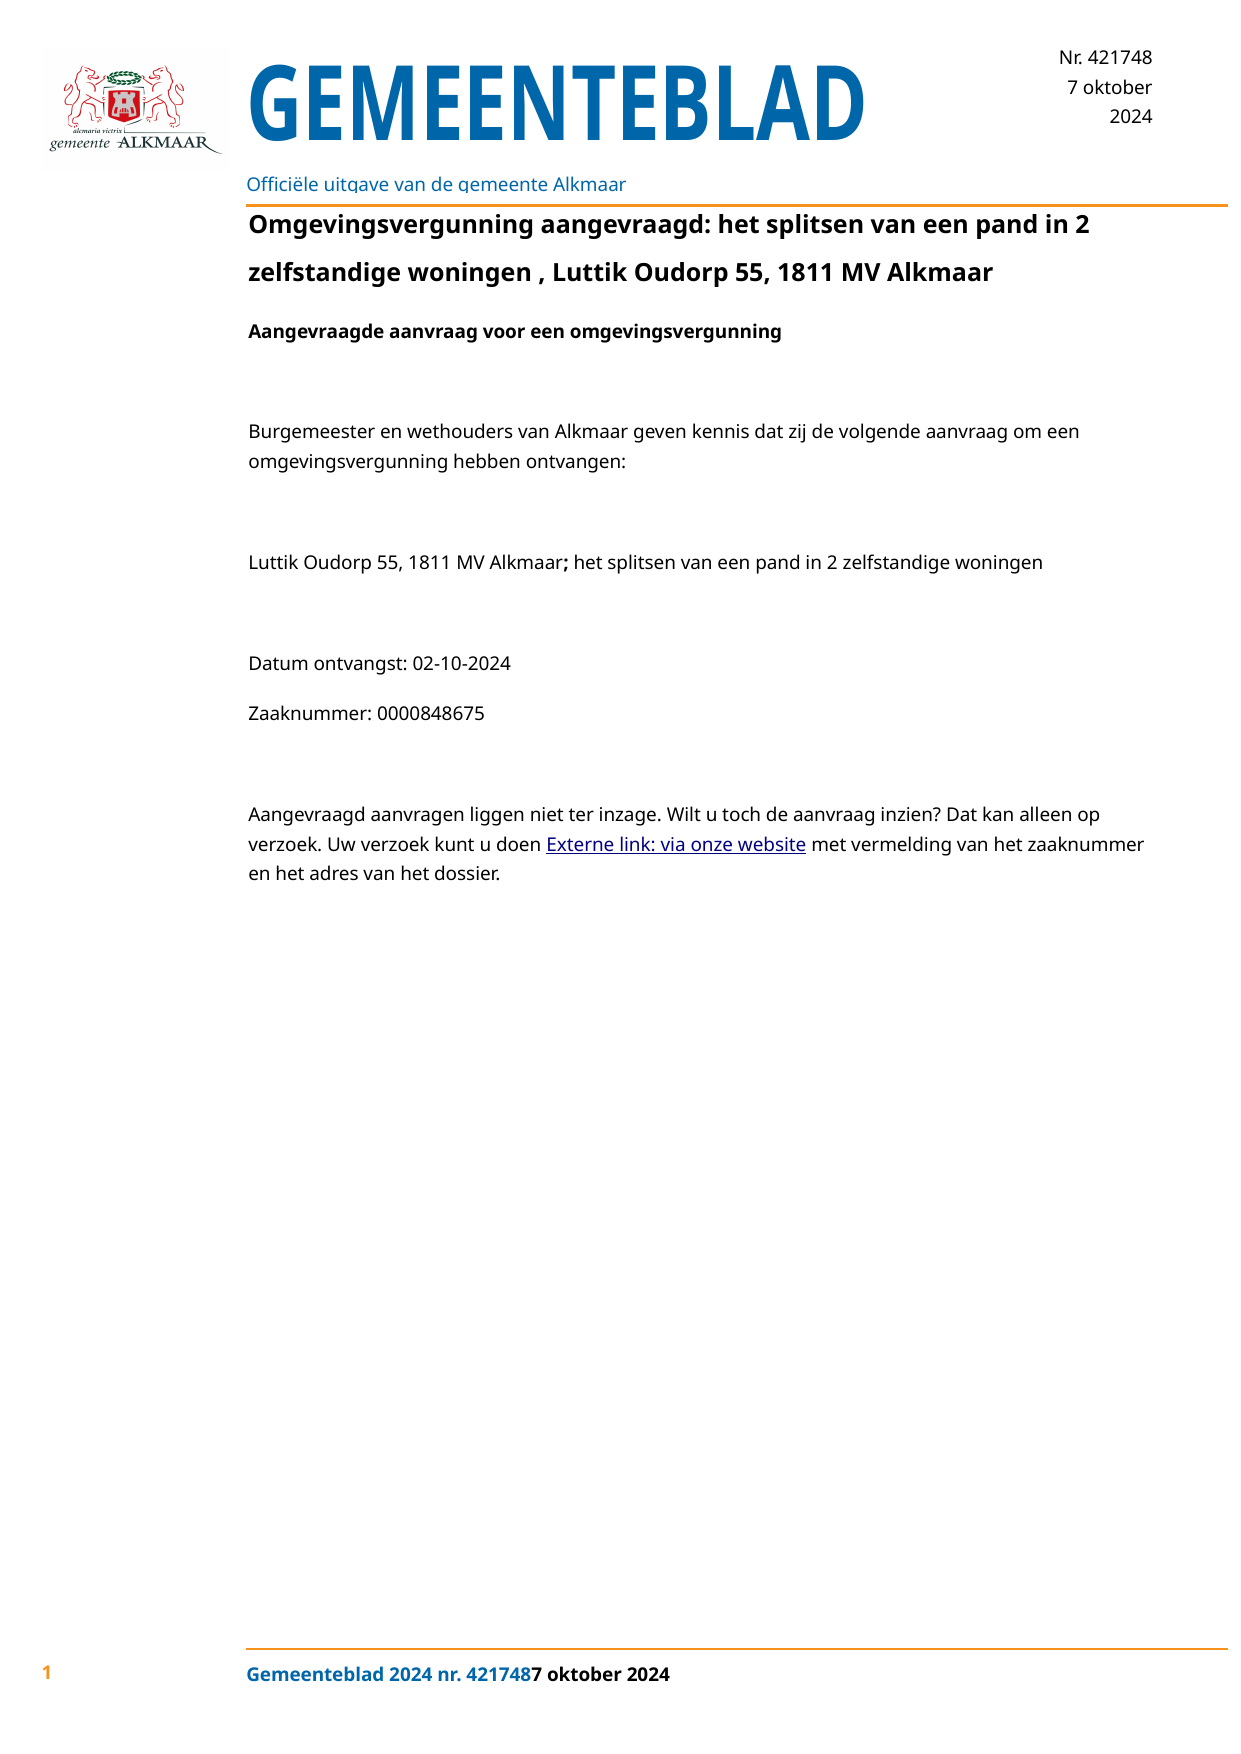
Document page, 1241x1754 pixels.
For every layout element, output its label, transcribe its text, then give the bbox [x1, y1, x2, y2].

text Datum ontvangst: 02-10-2024 [248, 650, 1152, 676]
text Omgevingsvergunning aangevraagd: het splitsen van een pand in 2 zelfstandige woningen , Luttik Oudorp 55, 1811 MV Alkmaar [248, 207, 1152, 288]
text Aangevraagde aanvraag voor een omgevingsvergunning [248, 318, 1152, 344]
text Burgemeester en wethouders van Alkmaar geven kennis dat zij de volgende aanvraag om een omgevingsvergunning hebben ontvangen: [248, 419, 1152, 474]
text Aangevraagd aanvragen liggen niet ter inzage. Wilt u toch de aanvraag inzien? Dat kan alleen op verzoek. Uw verzoek kunt u doen Externe link: via onze website met vermelding van het zaaknummer en het adres van het dossier. [248, 801, 1152, 886]
text Zaaknummer: 0000848675 [248, 700, 1152, 726]
text Luttik Oudorp 55, 1811 MV Alkmaar; het splitsen van een pand in 2 zelfstandige woningen [248, 549, 1152, 575]
picture [41, 47, 231, 172]
